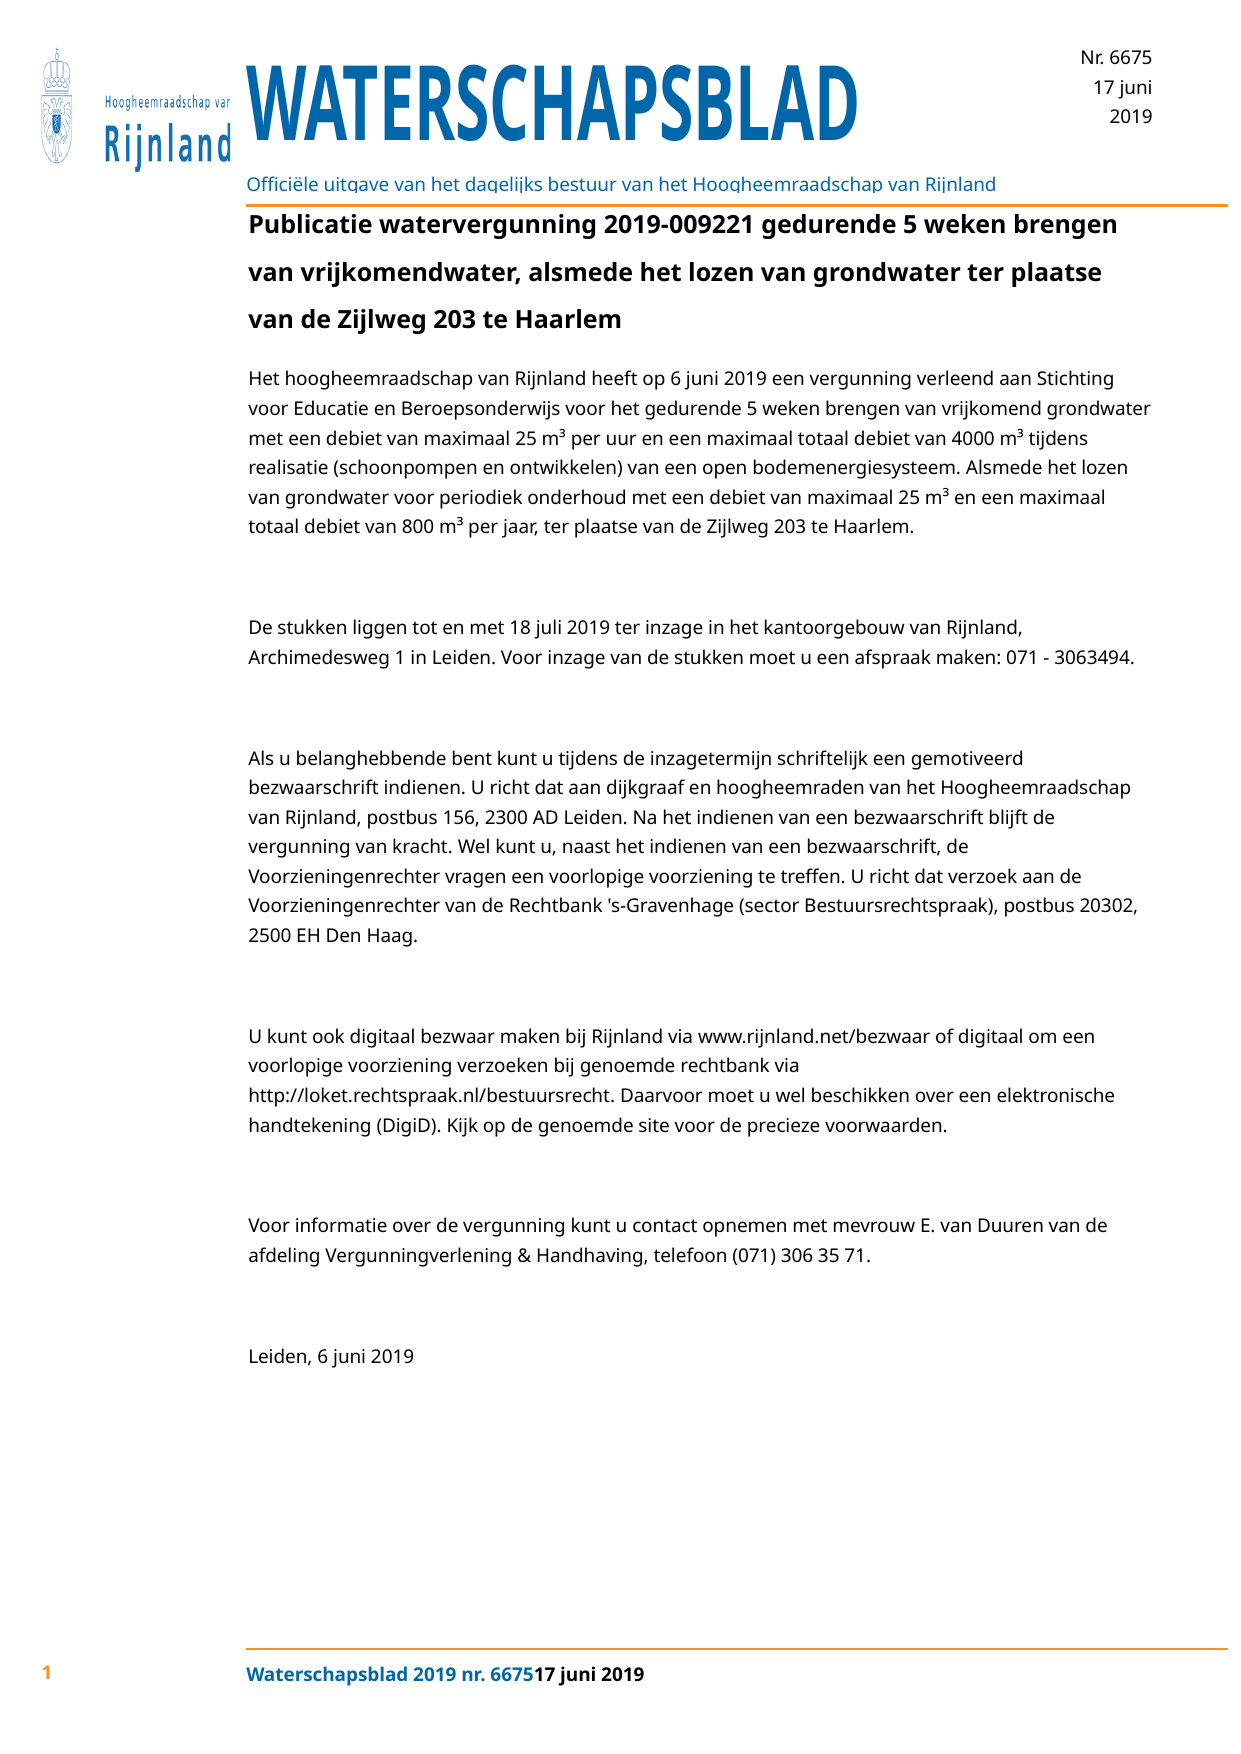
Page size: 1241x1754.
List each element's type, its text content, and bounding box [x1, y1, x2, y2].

text Het hoogheemraadschap van Rijnland heeft op 6 juni 2019 een vergunning verleend aan Stichting voor Educatie en Beroepsonderwijs voor het gedurende 5 weken brengen van vrijkomend grondwater met een debiet van maximaal 25 m³ per uur en een maximaal totaal debiet van 4000 m³ tijdens realisatie (schoonpompen en ontwikkelen) van een open bodemenergiesysteem. Alsmede het lozen van grondwater voor periodiek onderhoud met een debiet van maximaal 25 m³ en een maximaal totaal debiet van 800 m³ per jaar, ter plaatse van de Zijlweg 203 te Haarlem. [248, 366, 1152, 539]
text Publicatie watervergunning 2019-009221 gedurende 5 weken brengen van vrijkomendwater, alsmede het lozen van grondwater ter plaatse van de Zijlweg 203 te Haarlem [248, 207, 1152, 336]
text Als u belanghebbende bent kunt u tijdens de inzagetermijn schriftelijk een gemotiveerd bezwaarschrift indienen. U richt dat aan dijkgraaf en hoogheemraden van het Hoogheemraadschap van Rijnland, postbus 156, 2300 AD Leiden. Na het indienen van een bezwaarschrift blijft de vergunning van kracht. Wel kunt u, naast het indienen van een bezwaarschrift, de Voorzieningenrechter vragen een voorlopige voorziening te treffen. U richt dat verzoek aan de Voorzieningenrechter van de Rechtbank 's-Gravenhage (sector Bestuursrechtspraak), postbus 20302, 2500 EH Den Haag. [248, 745, 1152, 948]
picture [41, 47, 231, 172]
text De stukken liggen tot en met 18 juli 2019 ter inzage in het kantoorgebouw van Rijnland, Archimedesweg 1 in Leiden. Voor inzage van de stukken moet u een afspraak maken: 071 - 3063494. [248, 614, 1152, 669]
text U kunt ook digitaal bezwaar maken bij Rijnland via www.rijnland.net/bezwaar of digitaal om een voorlopige voorziening verzoeken bij genoemde rechtbank via http://loket.rechtspraak.nl/bestuursrecht. Daarvoor moet u wel beschikken over een elektronische handtekening (DigiD). Kijk op de genoemde site voor de precieze voorwaarden. [248, 1023, 1152, 1137]
text Leiden, 6 juni 2019 [248, 1343, 1152, 1369]
text Voor informatie over de vergunning kunt u contact opnemen met mevrouw E. van Duuren van de afdeling Vergunningverlening & Handhaving, telefoon (071) 306 35 71. [248, 1213, 1152, 1268]
